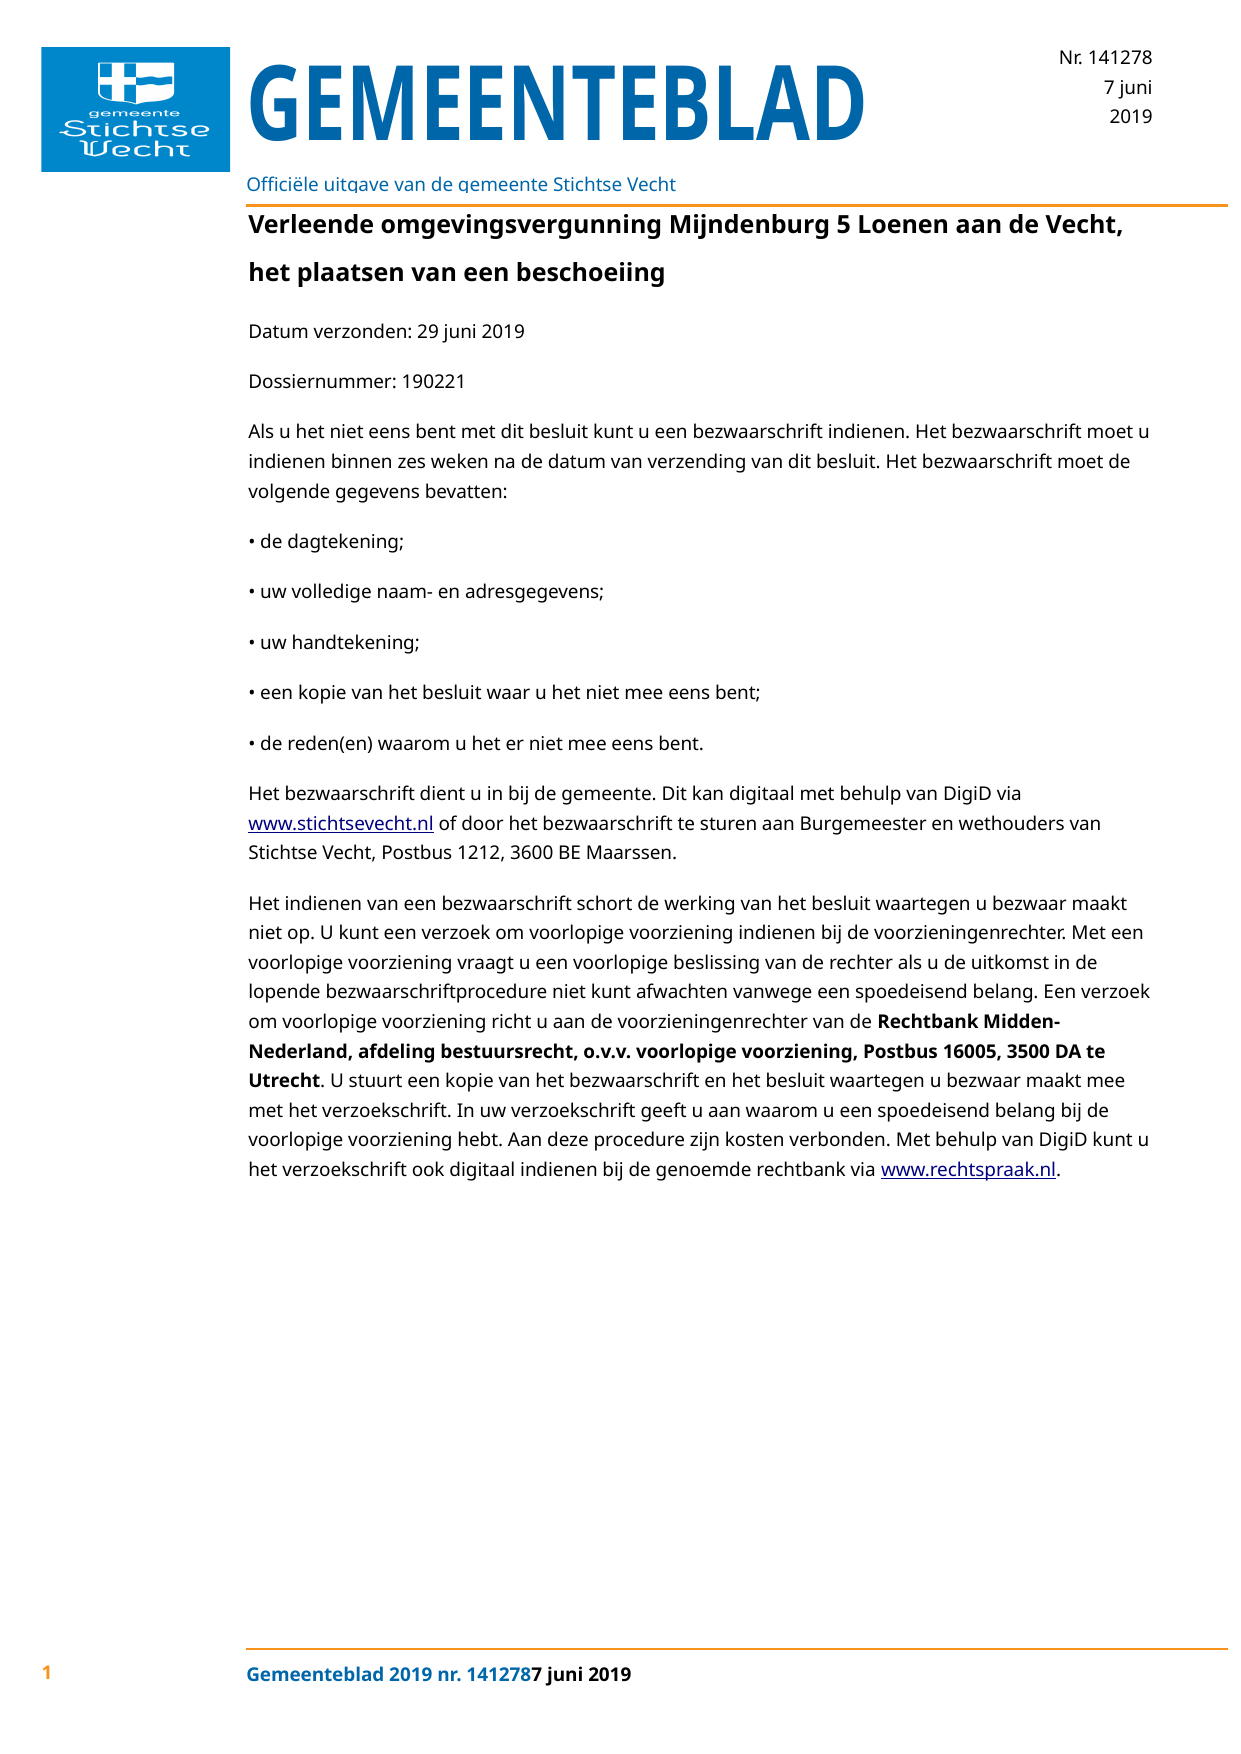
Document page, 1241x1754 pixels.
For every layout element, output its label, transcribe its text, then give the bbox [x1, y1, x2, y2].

text Het indienen van een bezwaarschrift schort de werking van het besluit waartegen u bezwaar maakt niet op. U kunt een verzoek om voorlopige voorziening indienen bij de voorzieningenrechter. Met een voorlopige voorziening vraagt u een voorlopige beslissing van de rechter als u de uitkomst in de lopende bezwaarschriftprocedure niet kunt afwachten vanwege een spoedeisend belang. Een verzoek om voorlopige voorziening richt u aan de voorzieningenrechter van de Rechtbank Midden-Nederland, afdeling bestuursrecht, o.v.v. voorlopige voorziening, Postbus 16005, 3500 DA te Utrecht. U stuurt een kopie van het bezwaarschrift en het besluit waartegen u bezwaar maakt mee met het verzoekschrift. In uw verzoekschrift geeft u aan waarom u een spoedeisend belang bij de voorlopige voorziening hebt. Aan deze procedure zijn kosten verbonden. Met behulp van DigiD kunt u het verzoekschrift ook digitaal indienen bij de genoemde rechtbank via www.rechtspraak.nl. [248, 890, 1152, 1182]
text Als u het niet eens bent met dit besluit kunt u een bezwaarschrift indienen. Het bezwaarschrift moet u indienen binnen zes weken na de datum van verzending van dit besluit. Het bezwaarschrift moet de volgende gegevens bevatten: [248, 419, 1152, 504]
text • een kopie van het besluit waar u het niet mee eens bent; [248, 679, 1152, 705]
text • de dagtekening; [248, 528, 1152, 554]
text Dossiernummer: 190221 [248, 368, 1152, 394]
picture [99, 63, 135, 101]
text Verleende omgevingsvergunning Mijndenburg 5 Loenen aan de Vecht, het plaatsen van een beschoeiing [248, 207, 1152, 288]
text • de reden(en) waarom u het er niet mee eens bent. [248, 730, 1152, 756]
text Datum verzonden: 29 juni 2019 [248, 318, 1152, 344]
picture [137, 63, 174, 103]
text Het bezwaarschrift dient u in bij de gemeente. Dit kan digitaal met behulp van DigiD via www.stichtsevecht.nl of door het bezwaarschrift te sturen aan Burgemeester en wethouders van Stichtse Vecht, Postbus 1212, 3600 BE Maarssen. [248, 780, 1152, 865]
text • uw handtekening; [248, 629, 1152, 655]
text • uw volledige naam- en adresgegevens; [248, 579, 1152, 604]
